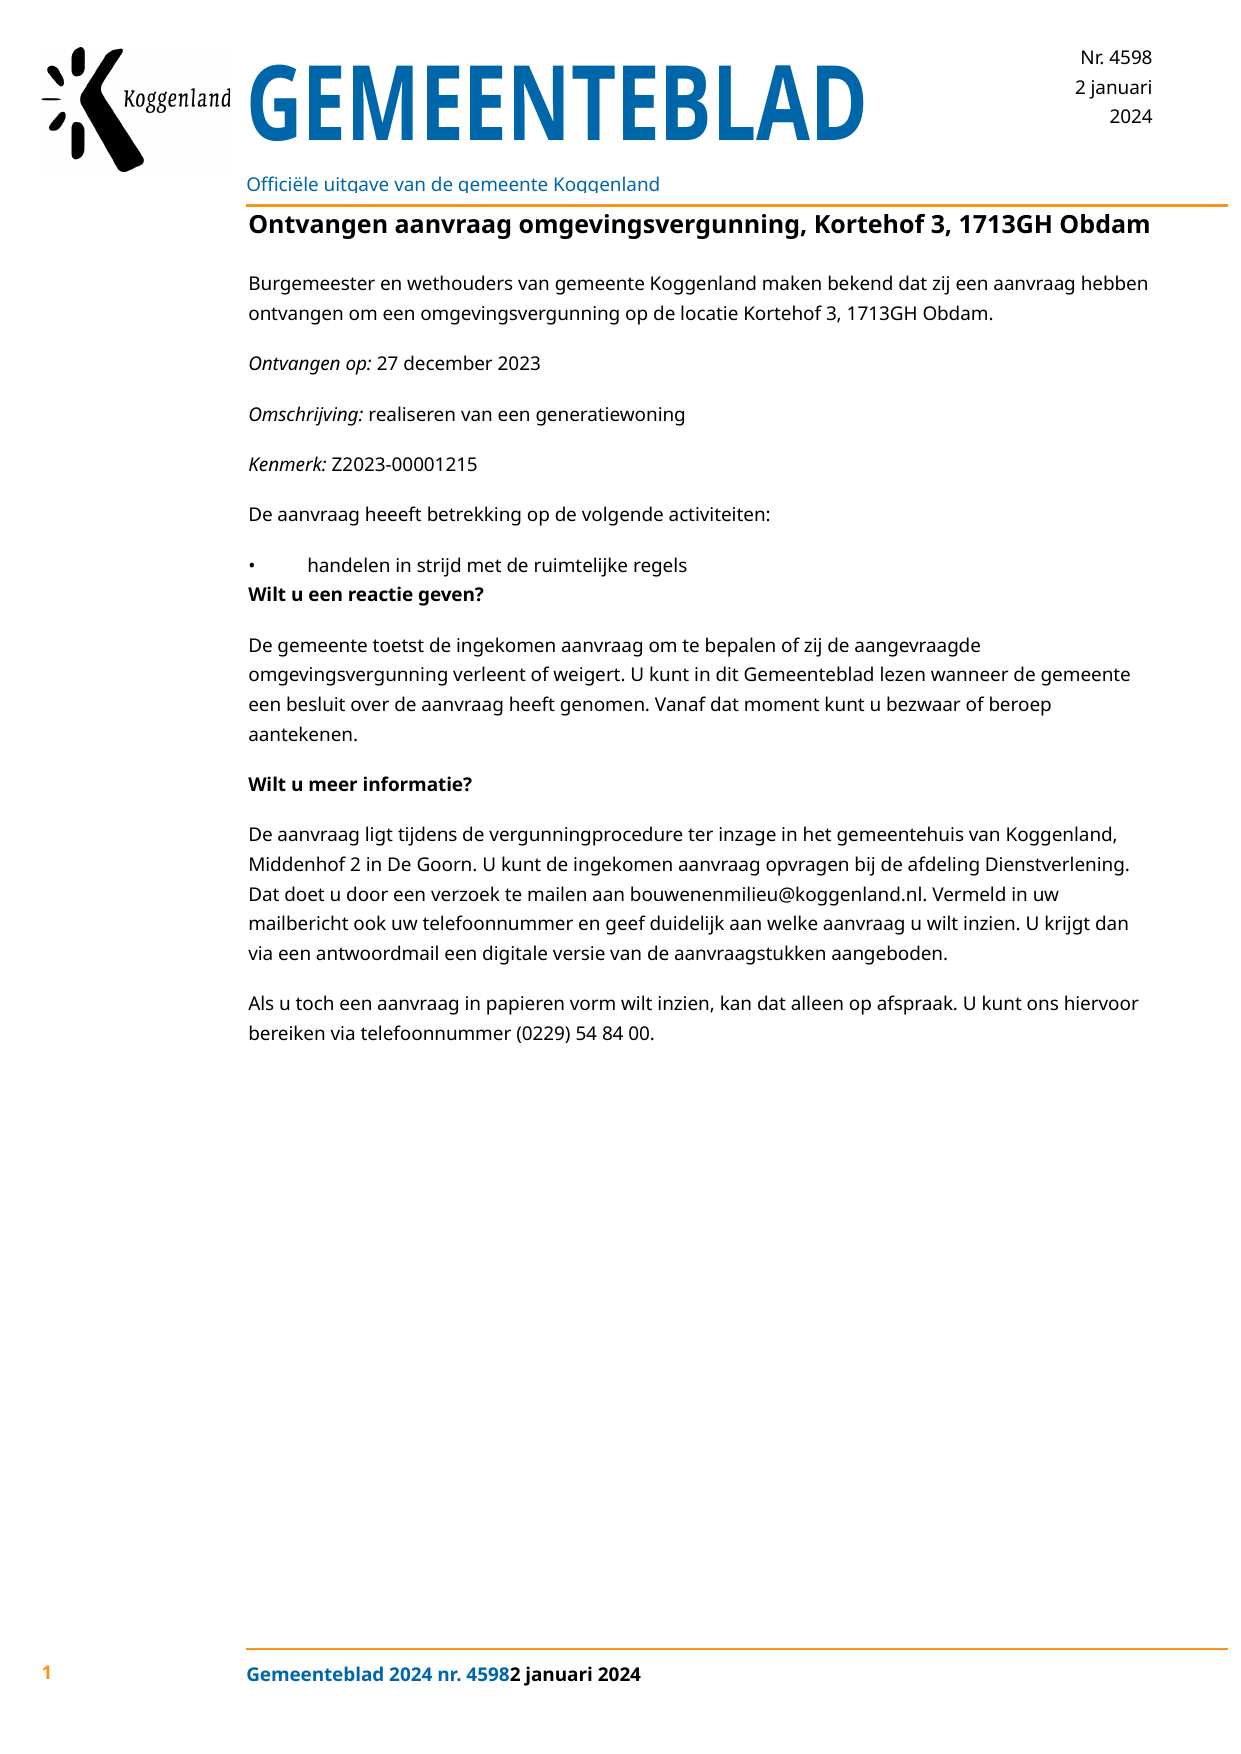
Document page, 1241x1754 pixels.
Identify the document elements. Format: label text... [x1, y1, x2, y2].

text Als u toch een aanvraag in papieren vorm wilt inzien, kan dat alleen op afspraak. U kunt ons hiervoor bereiken via telefoonnummer (0229) 54 84 00. [248, 990, 1152, 1046]
text Omschrijving: realiseren van een generatiewoning [248, 401, 1152, 426]
text Kenmerk: Z2023-00001215 [248, 451, 1152, 477]
text De aanvraag ligt tijdens de vergunningprocedure ter inzage in het gemeentehuis van Koggenland, Middenhof 2 in De Goorn. U kunt de ingekomen aanvraag opvragen bij de afdeling Dienstverlening. Dat doet u door een verzoek te mailen aan bouwenenmilieu@koggenland.nl. Vermeld in uw mailbericht ook uw telefoonnummer en geef duidelijk aan welke aanvraag u wilt inzien. U krijgt dan via een antwoordmail een digitale versie van de aanvraagstukken aangeboden. [248, 822, 1152, 966]
text Ontvangen op: 27 december 2023 [248, 350, 1152, 376]
text Wilt u een reactie geven? [248, 582, 1152, 607]
picture [41, 47, 231, 172]
text Burgemeester en wethouders van gemeente Koggenland maken bekend dat zij een aanvraag hebben ontvangen om een omgevingsvergunning op de locatie Kortehof 3, 1713GH Obdam. [248, 270, 1152, 326]
text Wilt u meer informatie? [248, 771, 1152, 797]
text De gemeente toetst de ingekomen aanvraag om te bepalen of zij de aangevraagde omgevingsvergunning verleent of weigert. U kunt in dit Gemeenteblad lezen wanneer de gemeente een besluit over de aanvraag heeft genomen. Vanaf dat moment kunt u bezwaar of beroep aantekenen. [248, 632, 1152, 746]
text Ontvangen aanvraag omgevingsvergunning, Kortehof 3, 1713GH Obdam [248, 207, 1152, 241]
text De aanvraag heeeft betrekking op de volgende activiteiten: [248, 502, 1152, 527]
list handelen in strijd met de ruimtelijke regels [248, 552, 1152, 578]
